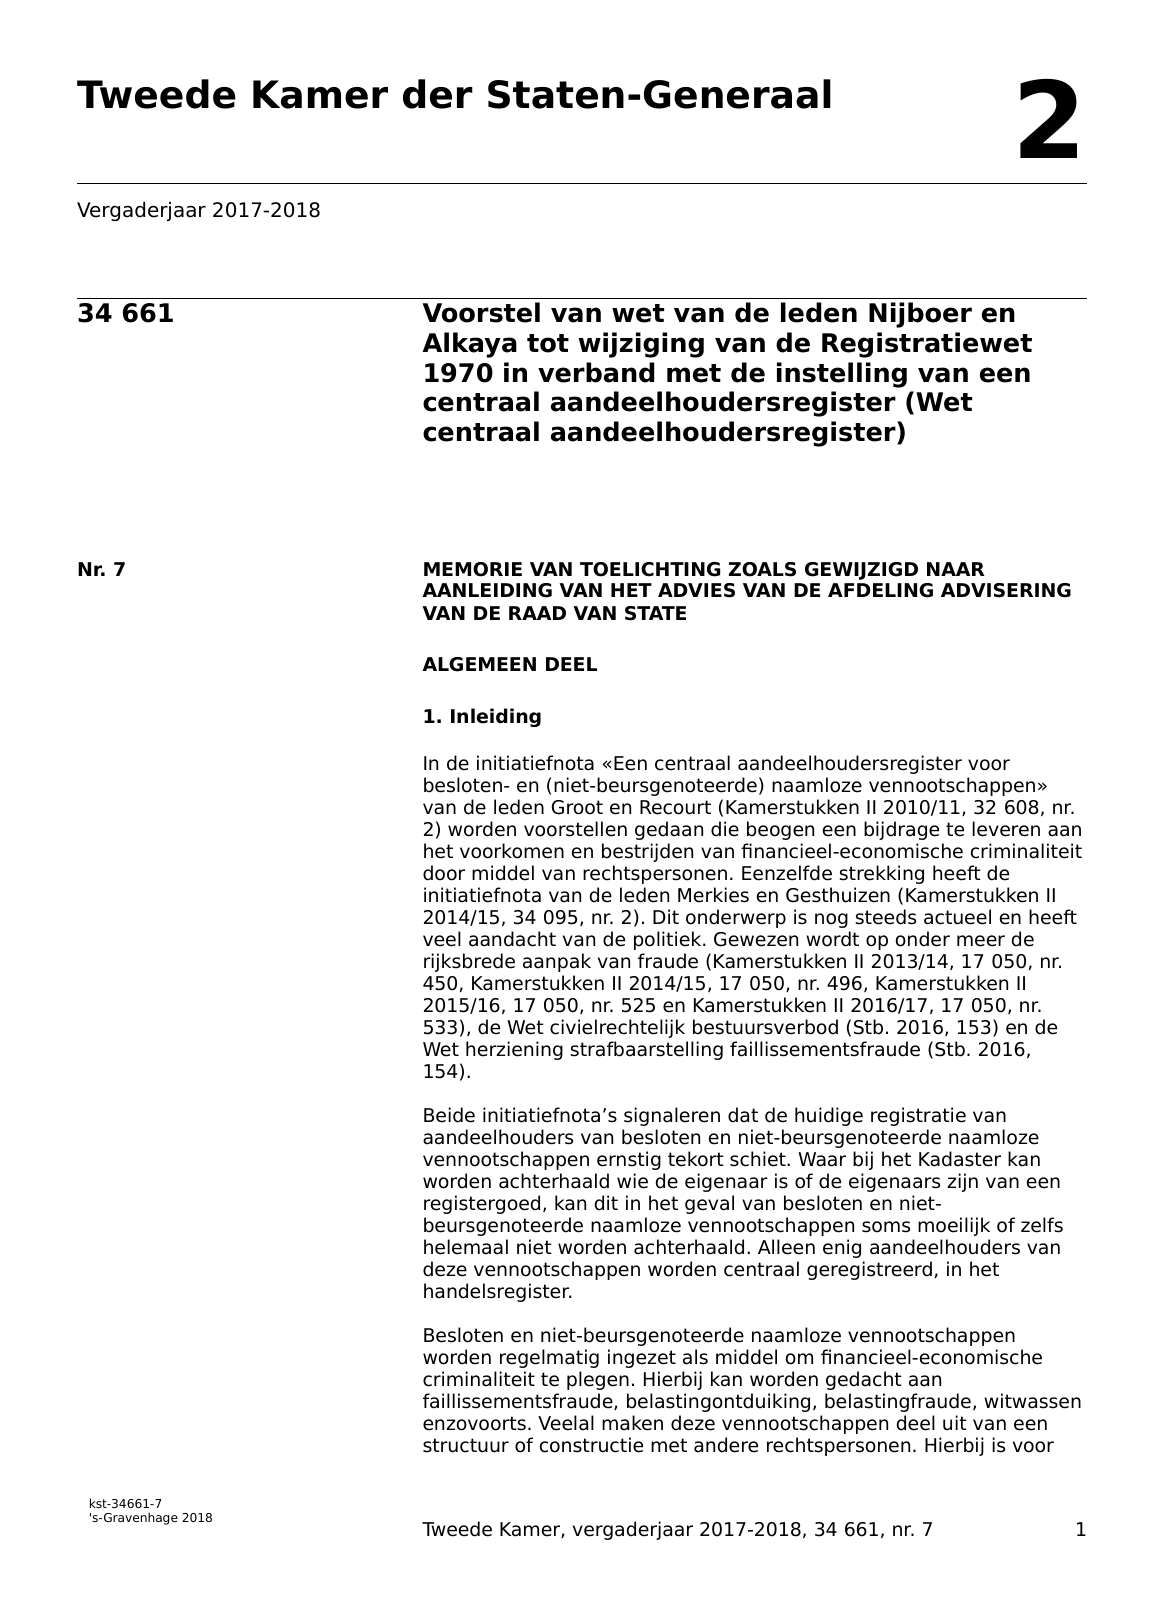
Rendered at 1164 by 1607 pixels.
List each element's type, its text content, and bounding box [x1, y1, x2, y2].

subtitle Nr. 7 MEMORIE VAN TOELICHTING ZOALS GEWIJZIGD NAAR AANLEIDING VAN HET ADVIES VAN DE AFDELING ADVISERING VAN DE RAAD VAN STATE [77, 558, 1087, 624]
text Besloten en niet-beursgenoteerde naamloze vennootschappen worden regelmatig ingezet als middel om financieel-economische criminaliteit te plegen. Hierbij kan worden gedacht aan faillissementsfraude, belastingontduiking, belastingfraude, witwassen enzovoorts. Veelal maken deze vennootschappen deel uit van een structuur of constructie met andere rechtspersonen. Hierbij is voor [422, 1325, 1087, 1457]
table_header Tweede Kamer der Staten-Generaal [77, 59, 886, 183]
text Beide initiatiefnota’s signaleren dat de huidige registratie van aandeelhouders van besloten en niet-beursgenoteerde naamloze vennootschappen ernstig tekort schiet. Waar bij het Kadaster kan worden achterhaald wie de eigenaar is of de eigenaars zijn van een registergoed, kan dit in het geval van besloten en niet-beursgenoteerde naamloze vennootschappen soms moeilijk of zelfs helemaal niet worden achterhaald. Alleen enig aandeelhouders van deze vennootschappen worden centraal geregistreerd, in het handelsregister. [422, 1105, 1087, 1303]
table_header 2 [886, 59, 1087, 183]
subtitle 34 661 Voorstel van wet van de leden Nijboer en Alkaya tot wijziging van de Registratiewet 1970 in verband met de instelling van een centraal aandeelhoudersregister (Wet centraal aandeelhoudersregister) [77, 299, 1087, 447]
subtitle ALGEMEEN DEEL [422, 654, 1087, 676]
subtitle 1. Inleiding [422, 706, 1087, 728]
text 's-Gravenhage 2018 [88, 1511, 323, 1525]
text In de initiatiefnota «Een centraal aandeelhoudersregister voor besloten- en (niet-beursgenoteerde) naamloze vennootschappen» van de leden Groot en Recourt (Kamerstukken II 2010/11, 32 608, nr. 2) worden voorstellen gedaan die beogen een bijdrage te leveren aan het voorkomen en bestrijden van financieel-economische criminaliteit door middel van rechtspersonen. Eenzelfde strekking heeft de initiatiefnota van de leden Merkies en Gesthuizen (Kamerstukken II 2014/15, 34 095, nr. 2). Dit onderwerp is nog steeds actueel en heeft veel aandacht van de politiek. Gewezen wordt op onder meer de rijksbrede aanpak van fraude (Kamerstukken II 2013/14, 17 050, nr. 450, Kamerstukken II 2014/15, 17 050, nr. 496, Kamerstukken II 2015/16, 17 050, nr. 525 en Kamerstukken II 2016/17, 17 050, nr. 533), de Wet civielrechtelijk bestuursverbod (Stb. 2016, 153) en de Wet herziening strafbaarstelling faillissementsfraude (Stb. 2016, 154). [422, 753, 1087, 1083]
text kst-34661-7 [88, 1497, 323, 1511]
table_cell Vergaderjaar 2017-2018 [77, 184, 1087, 298]
